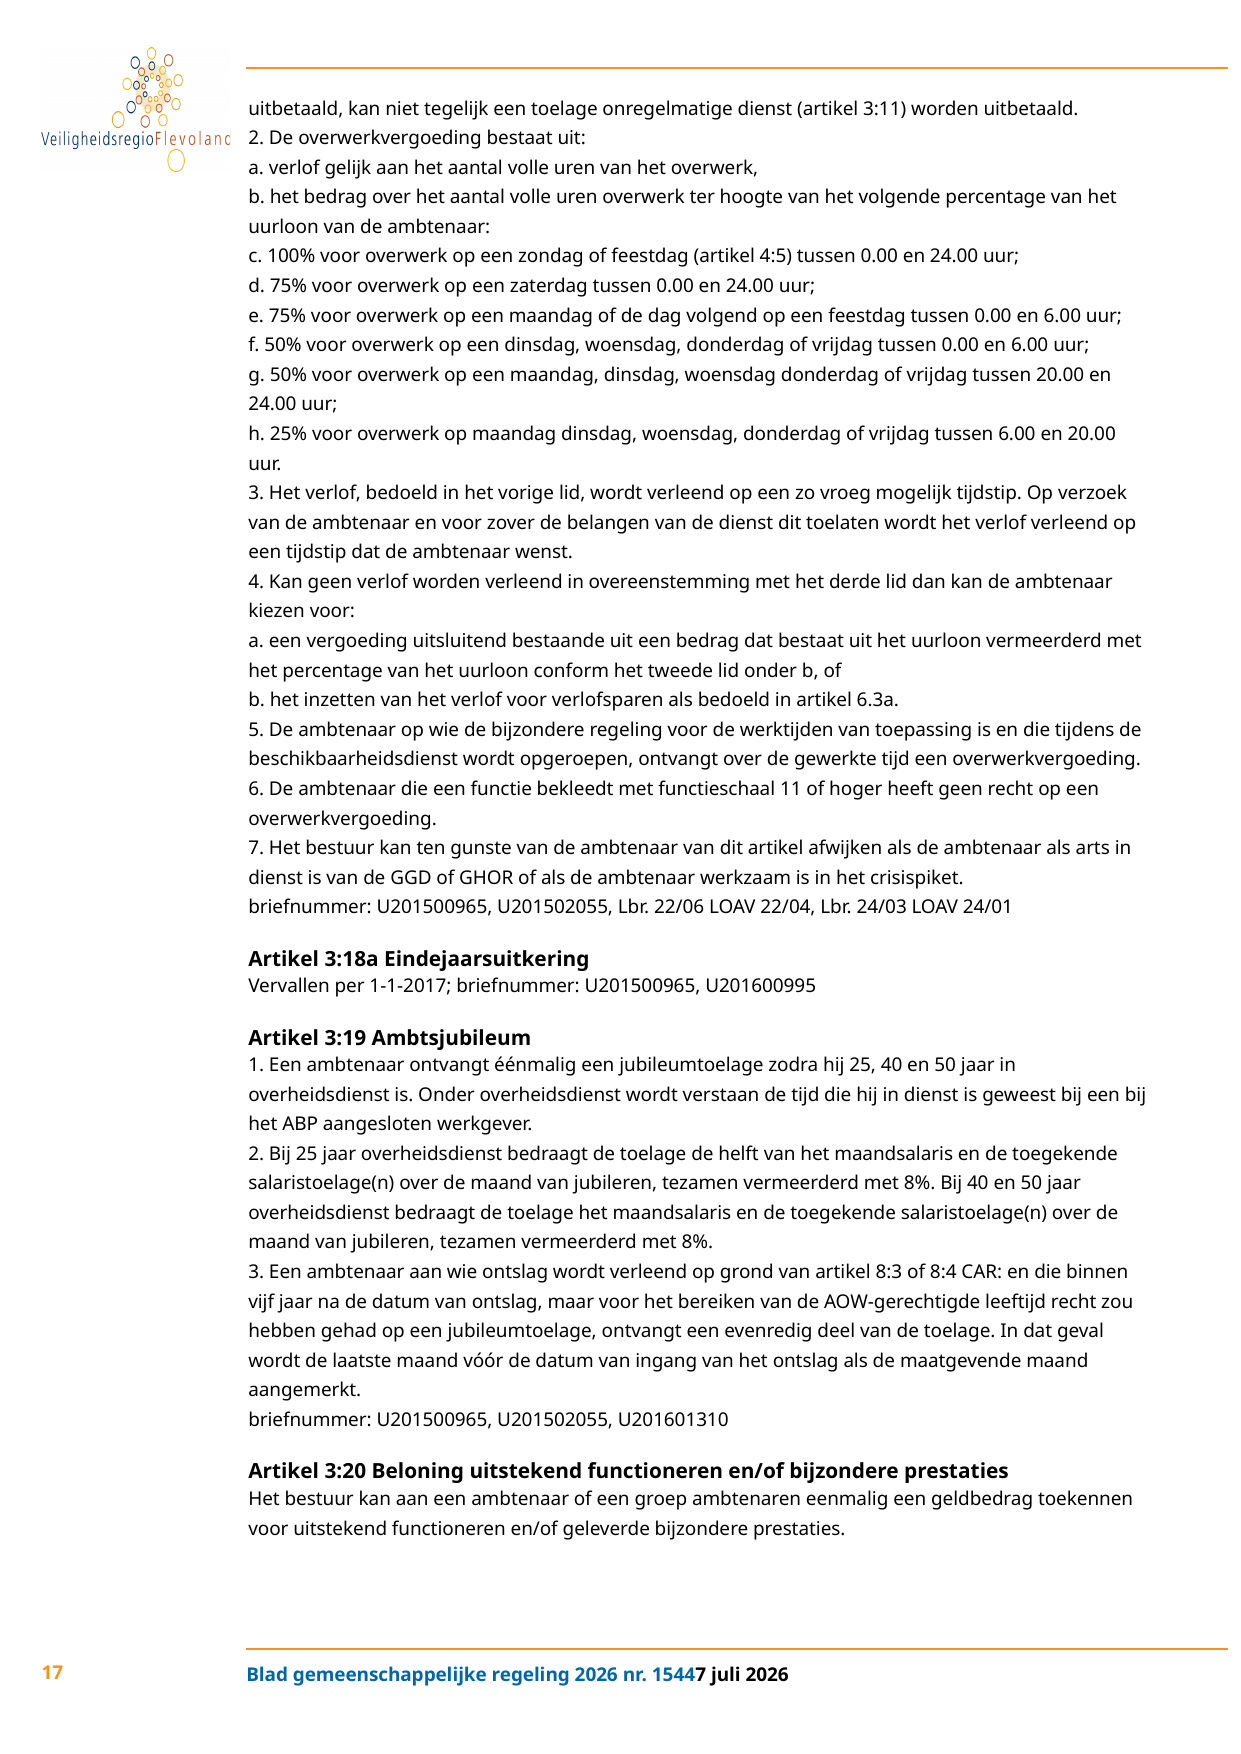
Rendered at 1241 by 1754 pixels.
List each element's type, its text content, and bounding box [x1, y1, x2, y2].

text briefnummer: U201500965, U201502055, U201601310 [248, 1406, 1152, 1432]
text Het bestuur kan aan een ambtenaar of een groep ambtenaren eenmalig een geldbedrag toekennen voor uitstekend functioneren en/of geleverde bijzondere prestaties. [248, 1485, 1152, 1540]
text 2. Bij 25 jaar overheidsdienst bedraagt de toelage de helft van het maandsalaris en de toegekende salaristoelage(n) over de maand van jubileren, tezamen vermeerderd met 8%. Bij 40 en 50 jaar overheidsdienst bedraagt de toelage het maandsalaris en de toegekende salaristoelage(n) over de maand van jubileren, tezamen vermeerderd met 8%. [248, 1140, 1152, 1254]
text 2. De overwerkvergoeding bestaat uit: [248, 124, 1152, 150]
text 6. De ambtenaar die een functie bekleedt met functieschaal 11 of hoger heeft geen recht op een overwerkvergoeding. [248, 775, 1152, 831]
text c. 100% voor overwerk op een zondag of feestdag (artikel 4:5) tussen 0.00 en 24.00 uur; [248, 243, 1152, 268]
text b. het inzetten van het verlof voor verlofsparen als bedoeld in artikel 6.3a. [248, 686, 1152, 712]
text b. het bedrag over het aantal volle uren overwerk ter hoogte van het volgende percentage van het uurloon van de ambtenaar: [248, 183, 1152, 239]
text 7. Het bestuur kan ten gunste van de ambtenaar van dit artikel afwijken als de ambtenaar als arts in dienst is van de GGD of GHOR of als de ambtenaar werkzaam is in het crisispiket. [248, 834, 1152, 890]
text a. verlof gelijk aan het aantal volle uren van het overwerk, [248, 154, 1152, 180]
text Artikel 3:18a Eindejaarsuitkering [248, 944, 1152, 972]
text 3. Een ambtenaar aan wie ontslag wordt verleend op grond van artikel 8:3 of 8:4 CAR: en die binnen vijf jaar na de datum van ontslag, maar voor het bereiken van de AOW-gerechtigde leeftijd recht zou hebben gehad op een jubileumtoelage, ontvangt een evenredig deel van de toelage. In dat geval wordt de laatste maand vóór de datum van ingang van het ontslag als de maatgevende maand aangemerkt. [248, 1258, 1152, 1402]
text briefnummer: U201500965, U201502055, Lbr. 22/06 LOAV 22/04, Lbr. 24/03 LOAV 24/01 [248, 893, 1152, 919]
text 3. Het verlof, bedoeld in het vorige lid, wordt verleend op een zo vroeg mogelijk tijdstip. Op verzoek van de ambtenaar en voor zover de belangen van de dienst dit toelaten wordt het verlof verleend op een tijdstip dat de ambtenaar wenst. [248, 479, 1152, 564]
text Vervallen per 1-1-2017; briefnummer: U201500965, U201600995 [248, 972, 1152, 998]
text h. 25% voor overwerk op maandag dinsdag, woensdag, donderdag of vrijdag tussen 6.00 en 20.00 uur. [248, 420, 1152, 476]
text uitbetaald, kan niet tegelijk een toelage onregelmatige dienst (artikel 3:11) worden uitbetaald. [248, 95, 1152, 121]
text 4. Kan geen verlof worden verleend in overeenstemming met het derde lid dan kan de ambtenaar kiezen voor: [248, 568, 1152, 623]
text Artikel 3:19 Ambtsjubileum [248, 1023, 1152, 1051]
text e. 75% voor overwerk op een maandag of de dag volgend op een feestdag tussen 0.00 en 6.00 uur; [248, 302, 1152, 328]
text 5. De ambtenaar op wie de bijzondere regeling voor de werktijden van toepassing is en die tijdens de beschikbaarheidsdienst wordt opgeroepen, ontvangt over de gewerkte tijd een overwerkvergoeding. [248, 716, 1152, 771]
text 1. Een ambtenaar ontvangt éénmalig een jubileumtoelage zodra hij 25, 40 en 50 jaar in overheidsdienst is. Onder overheidsdienst wordt verstaan de tijd die hij in dienst is geweest bij een bij het ABP aangesloten werkgever. [248, 1051, 1152, 1136]
text g. 50% voor overwerk op een maandag, dinsdag, woensdag donderdag of vrijdag tussen 20.00 en 24.00 uur; [248, 361, 1152, 416]
text f. 50% voor overwerk op een dinsdag, woensdag, donderdag of vrijdag tussen 0.00 en 6.00 uur; [248, 331, 1152, 357]
text Artikel 3:20 Beloning uitstekend functioneren en/of bijzondere prestaties [248, 1457, 1152, 1485]
text d. 75% voor overwerk op een zaterdag tussen 0.00 en 24.00 uur; [248, 272, 1152, 298]
text a. een vergoeding uitsluitend bestaande uit een bedrag dat bestaat uit het uurloon vermeerderd met het percentage van het uurloon conform het tweede lid onder b, of [248, 627, 1152, 683]
picture [41, 47, 231, 172]
